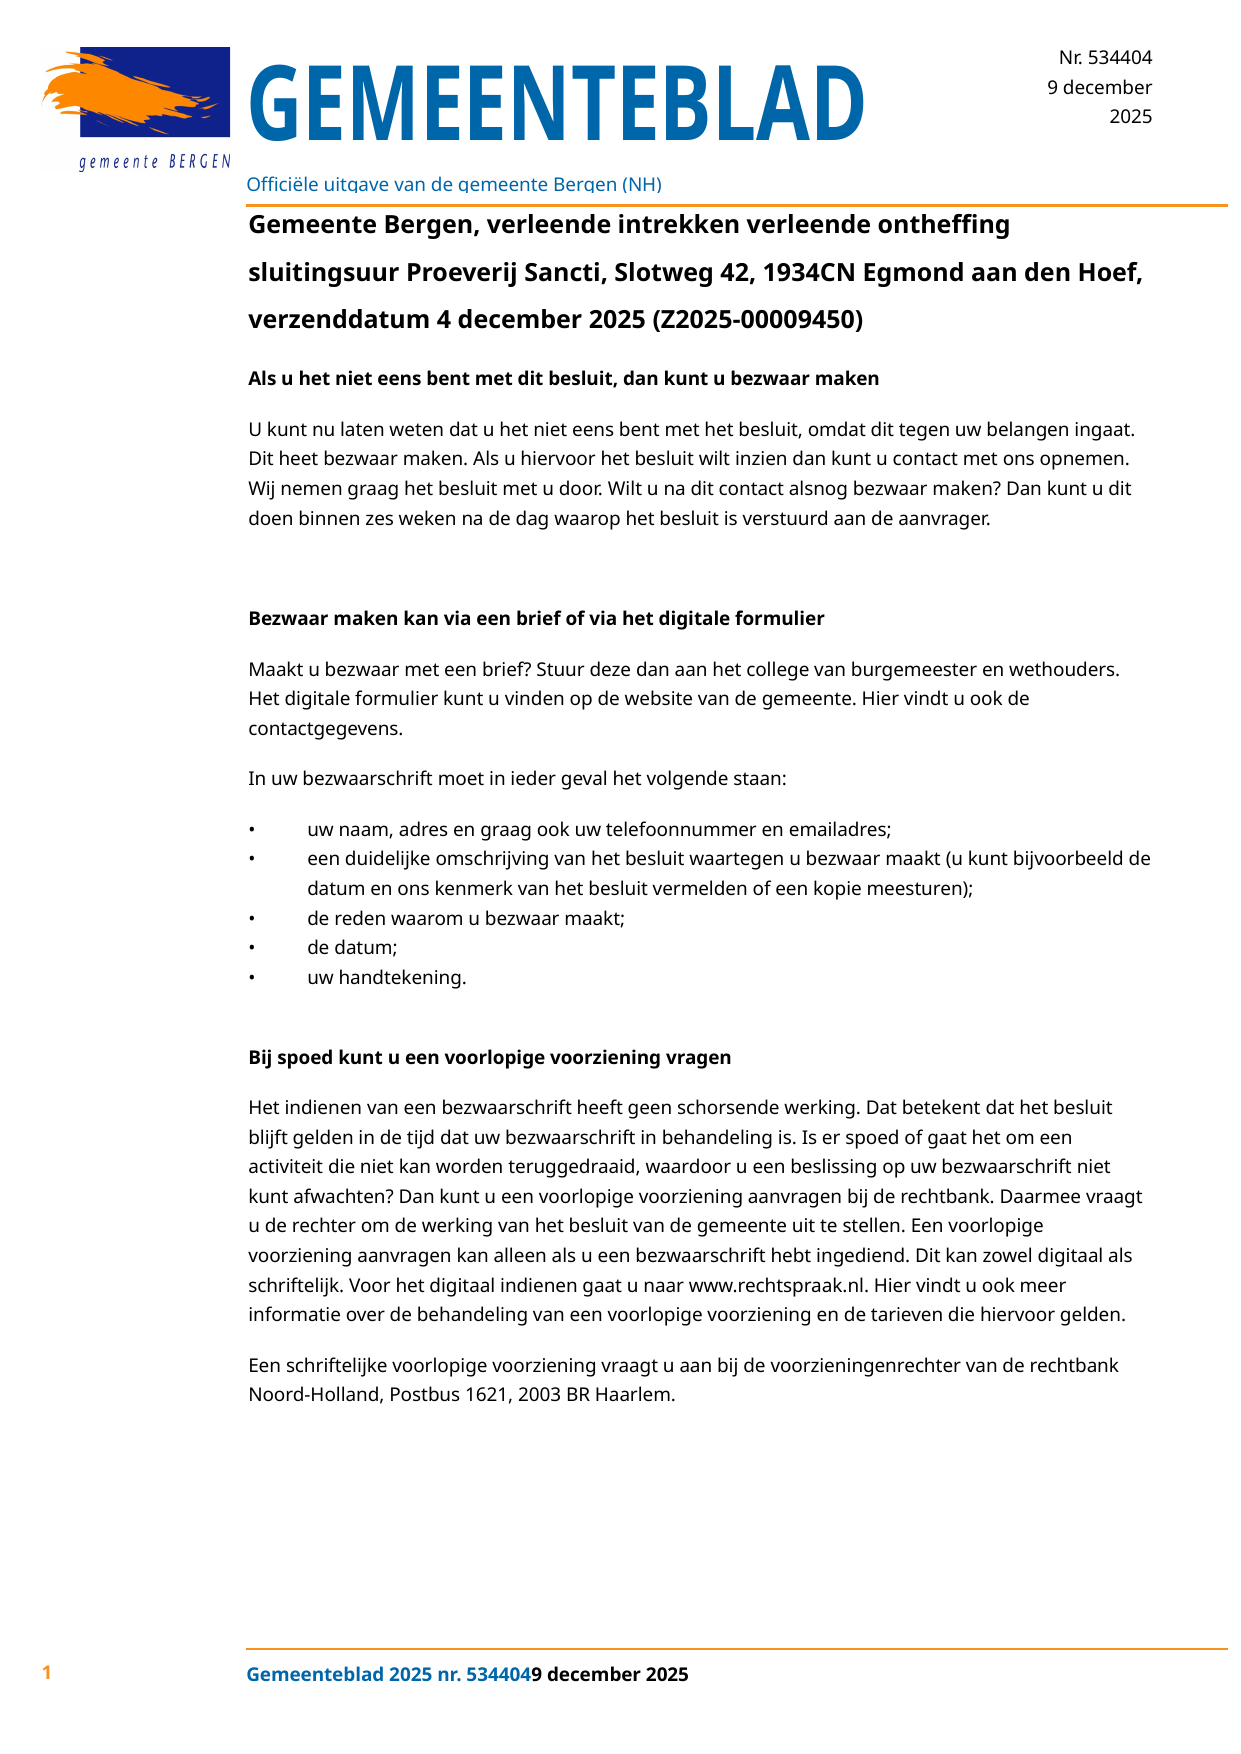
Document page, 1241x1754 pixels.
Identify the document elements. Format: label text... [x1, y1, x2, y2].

list uw handtekening. [248, 964, 1152, 989]
text Maakt u bezwaar met een brief? Stuur deze dan aan het college van burgemeester en wethouders. Het digitale formulier kunt u vinden op de website van de gemeente. Hier vindt u ook de contactgegevens. [248, 656, 1152, 741]
text Het indienen van een bezwaarschrift heeft geen schorsende werking. Dat betekent dat het besluit blijft gelden in de tijd dat uw bezwaarschrift in behandeling is. Is er spoed of gaat het om een activiteit die niet kan worden teruggedraaid, waardoor u een beslissing op uw bezwaarschrift niet kunt afwachten? Dan kunt u een voorlopige voorziening aanvragen bij de rechtbank. Daarmee vraagt u de rechter om de werking van het besluit van de gemeente uit te stellen. Een voorlopige voorziening aanvragen kan alleen als u een bezwaarschrift hebt ingediend. Dit kan zowel digitaal als schriftelijk. Voor het digitaal indienen gaat u naar www.rechtspraak.nl. Hier vindt u ook meer informatie over de behandeling van een voorlopige voorziening en de tarieven die hiervoor gelden. [248, 1094, 1152, 1327]
list uw naam, adres en graag ook uw telefoonnummer en emailadres; [248, 816, 1152, 842]
picture [41, 47, 231, 172]
list de datum; [248, 934, 1152, 960]
text In uw bezwaarschrift moet in ieder geval het volgende staan: [248, 766, 1152, 791]
list een duidelijke omschrijving van het besluit waartegen u bezwaar maakt (u kunt bijvoorbeeld de datum en ons kenmerk van het besluit vermelden of een kopie meesturen); [248, 846, 1152, 901]
list de reden waarom u bezwaar maakt; [248, 905, 1152, 930]
text Als u het niet eens bent met dit besluit, dan kunt u bezwaar maken [248, 366, 1152, 391]
text Bij spoed kunt u een voorlopige voorziening vragen [248, 1044, 1152, 1069]
text Bezwaar maken kan via een brief of via het digitale formulier [248, 606, 1152, 631]
text Een schriftelijke voorlopige voorziening vraagt u aan bij de voorzieningenrechter van de rechtbank Noord-Holland, Postbus 1621, 2003 BR Haarlem. [248, 1352, 1152, 1407]
text Gemeente Bergen, verleende intrekken verleende ontheffing sluitingsuur Proeverij Sancti, Slotweg 42, 1934CN Egmond aan den Hoef, verzenddatum 4 december 2025 (Z2025-00009450) [248, 207, 1152, 336]
text U kunt nu laten weten dat u het niet eens bent met het besluit, omdat dit tegen uw belangen ingaat. Dit heet bezwaar maken. Als u hiervoor het besluit wilt inzien dan kunt u contact met ons opnemen. Wij nemen graag het besluit met u door. Wilt u na dit contact alsnog bezwaar maken? Dan kunt u dit doen binnen zes weken na de dag waarop het besluit is verstuurd aan de aanvrager. [248, 416, 1152, 530]
